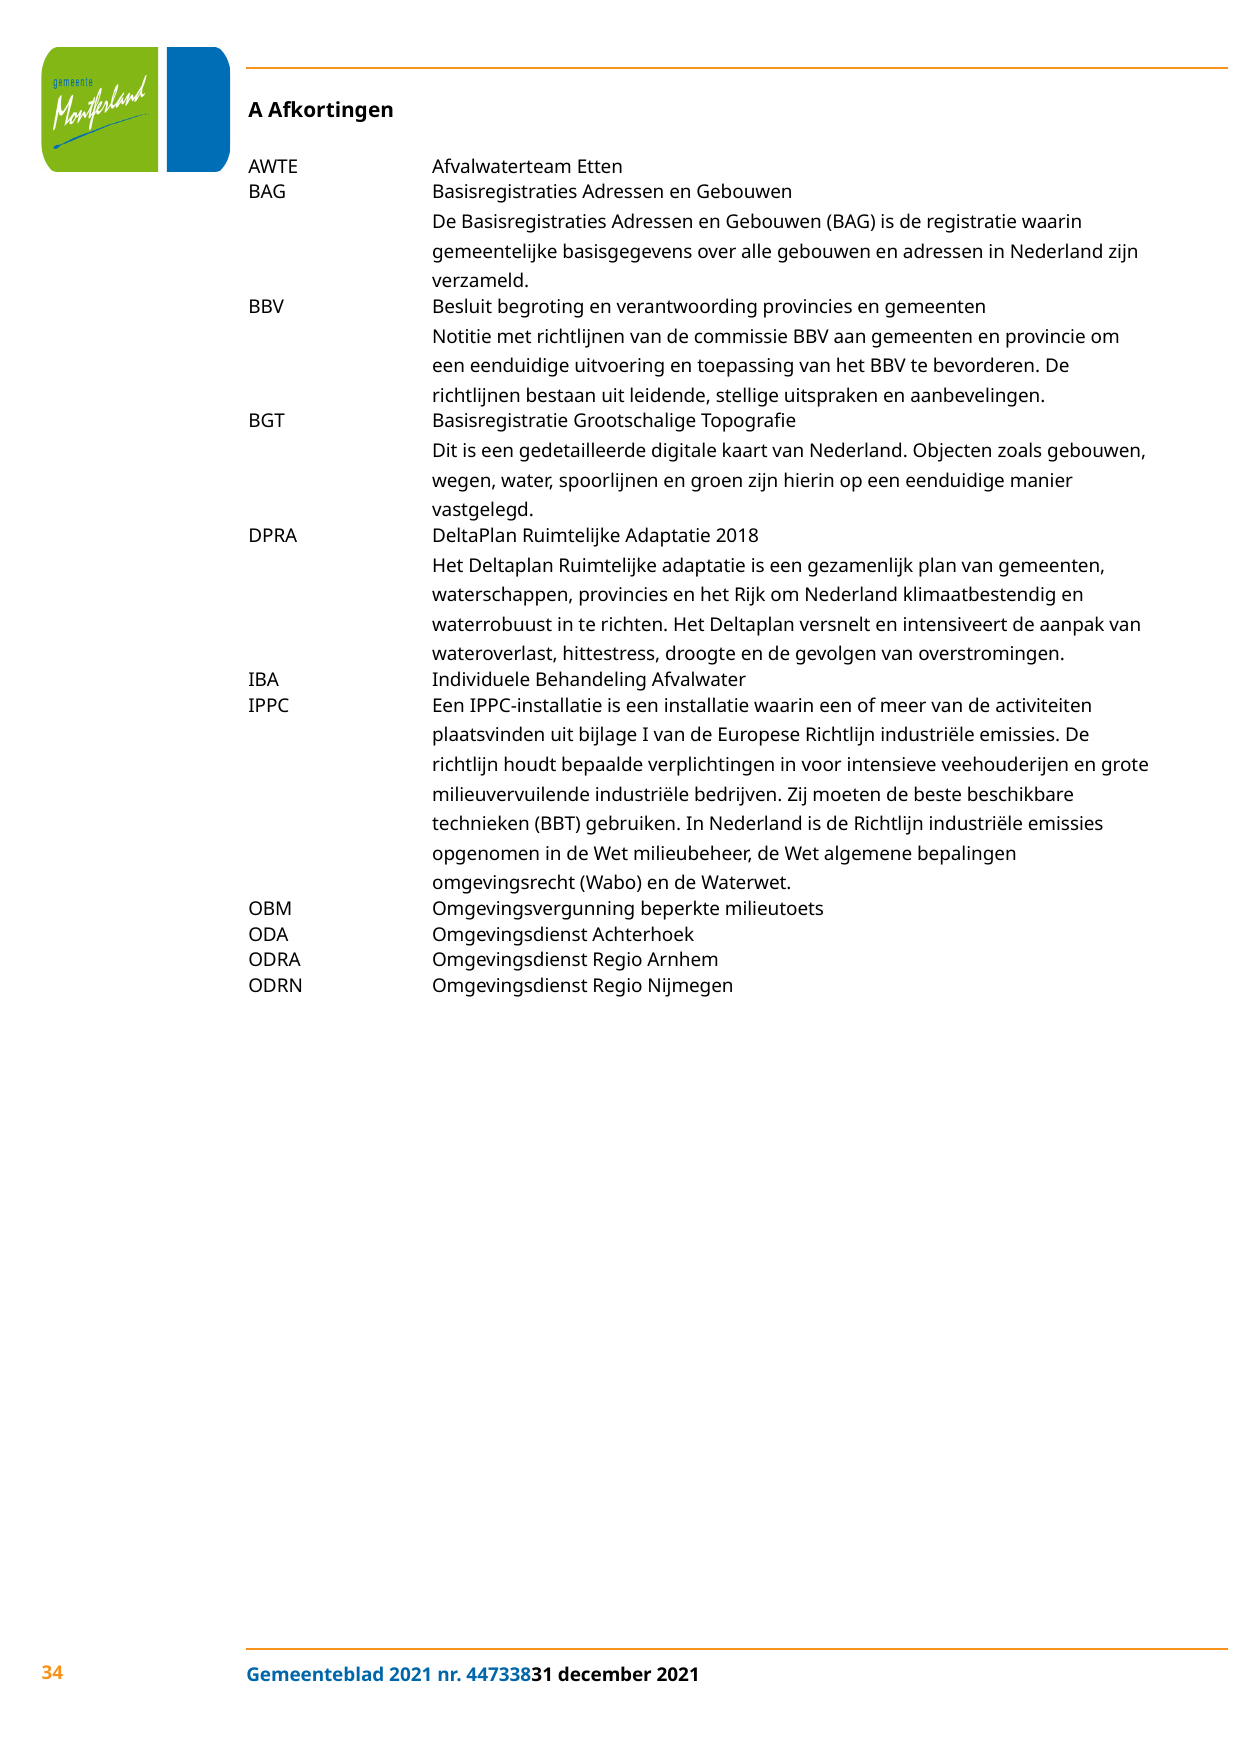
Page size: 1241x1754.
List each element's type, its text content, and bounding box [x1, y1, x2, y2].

table_cell DeltaPlan Ruimtelijke Adaptatie 2018 Het Deltaplan Ruimtelijke adaptatie is een gezamenlijk plan van gemeenten, waterschappen, provincies en het Rijk om Nederland klimaatbestendig en waterrobuust in te richten. Het Deltaplan versnelt en intensiveert de aanpak van wateroverlast, hittestress, droogte en de gevolgen van overstromingen. [432, 522, 1152, 666]
table_cell Omgevingsdienst Regio Arnhem [432, 947, 1152, 972]
table_cell Basisregistraties Adressen en Gebouwen De Basisregistraties Adressen en Gebouwen (BAG) is de registratie waarin gemeentelijke basisgegevens over alle gebouwen en adressen in Nederland zijn verzameld. [432, 179, 1152, 293]
table_cell IPPC [248, 692, 432, 895]
table_cell BGT [248, 408, 432, 522]
table_cell Besluit begroting en verantwoording provincies en gemeenten Notitie met richtlijnen van de commissie BBV aan gemeenten en provincie om een eenduidige uitvoering en toepassing van het BBV te bevorderen. De richtlijnen bestaan uit leidende, stellige uitspraken en aanbevelingen. [432, 293, 1152, 408]
table_header Afvalwaterteam Etten [432, 153, 1152, 179]
table_cell Een IPPC-installatie is een installatie waarin een of meer van de activiteiten plaatsvinden uit bijlage I van de Europese Richtlijn industriële emissies. De richtlijn houdt bepaalde verplichtingen in voor intensieve veehouderijen en grote milieuvervuilende industriële bedrijven. Zij moeten de beste beschikbare technieken (BBT) gebruiken. In Nederland is de Richtlijn industriële emissies opgenomen in de Wet milieubeheer, de Wet algemene bepalingen omgevingsrecht (Wabo) en de Waterwet. [432, 692, 1152, 895]
table_cell Omgevingsdienst Regio Nijmegen [432, 973, 1152, 998]
table_cell OBM [248, 895, 432, 921]
table_cell Omgevingsdienst Achterhoek [432, 921, 1152, 947]
table_cell Individuele Behandeling Afvalwater [432, 666, 1152, 692]
table_cell BAG [248, 179, 432, 293]
table_header AWTE [248, 153, 432, 179]
table_cell ODRN [248, 973, 432, 998]
table_cell ODRA [248, 947, 432, 972]
table_cell IBA [248, 666, 432, 692]
table_cell DPRA [248, 522, 432, 666]
text A Afkortingen [248, 95, 1152, 123]
table_cell Basisregistratie Grootschalige Topografie Dit is een gedetailleerde digitale kaart van Nederland. Objecten zoals gebouwen, wegen, water, spoorlijnen en groen zijn hierin op een eenduidige manier vastgelegd. [432, 408, 1152, 522]
table_cell ODA [248, 921, 432, 947]
picture [41, 47, 231, 172]
table_cell BBV [248, 293, 432, 408]
table_cell Omgevingsvergunning beperkte milieutoets [432, 895, 1152, 921]
